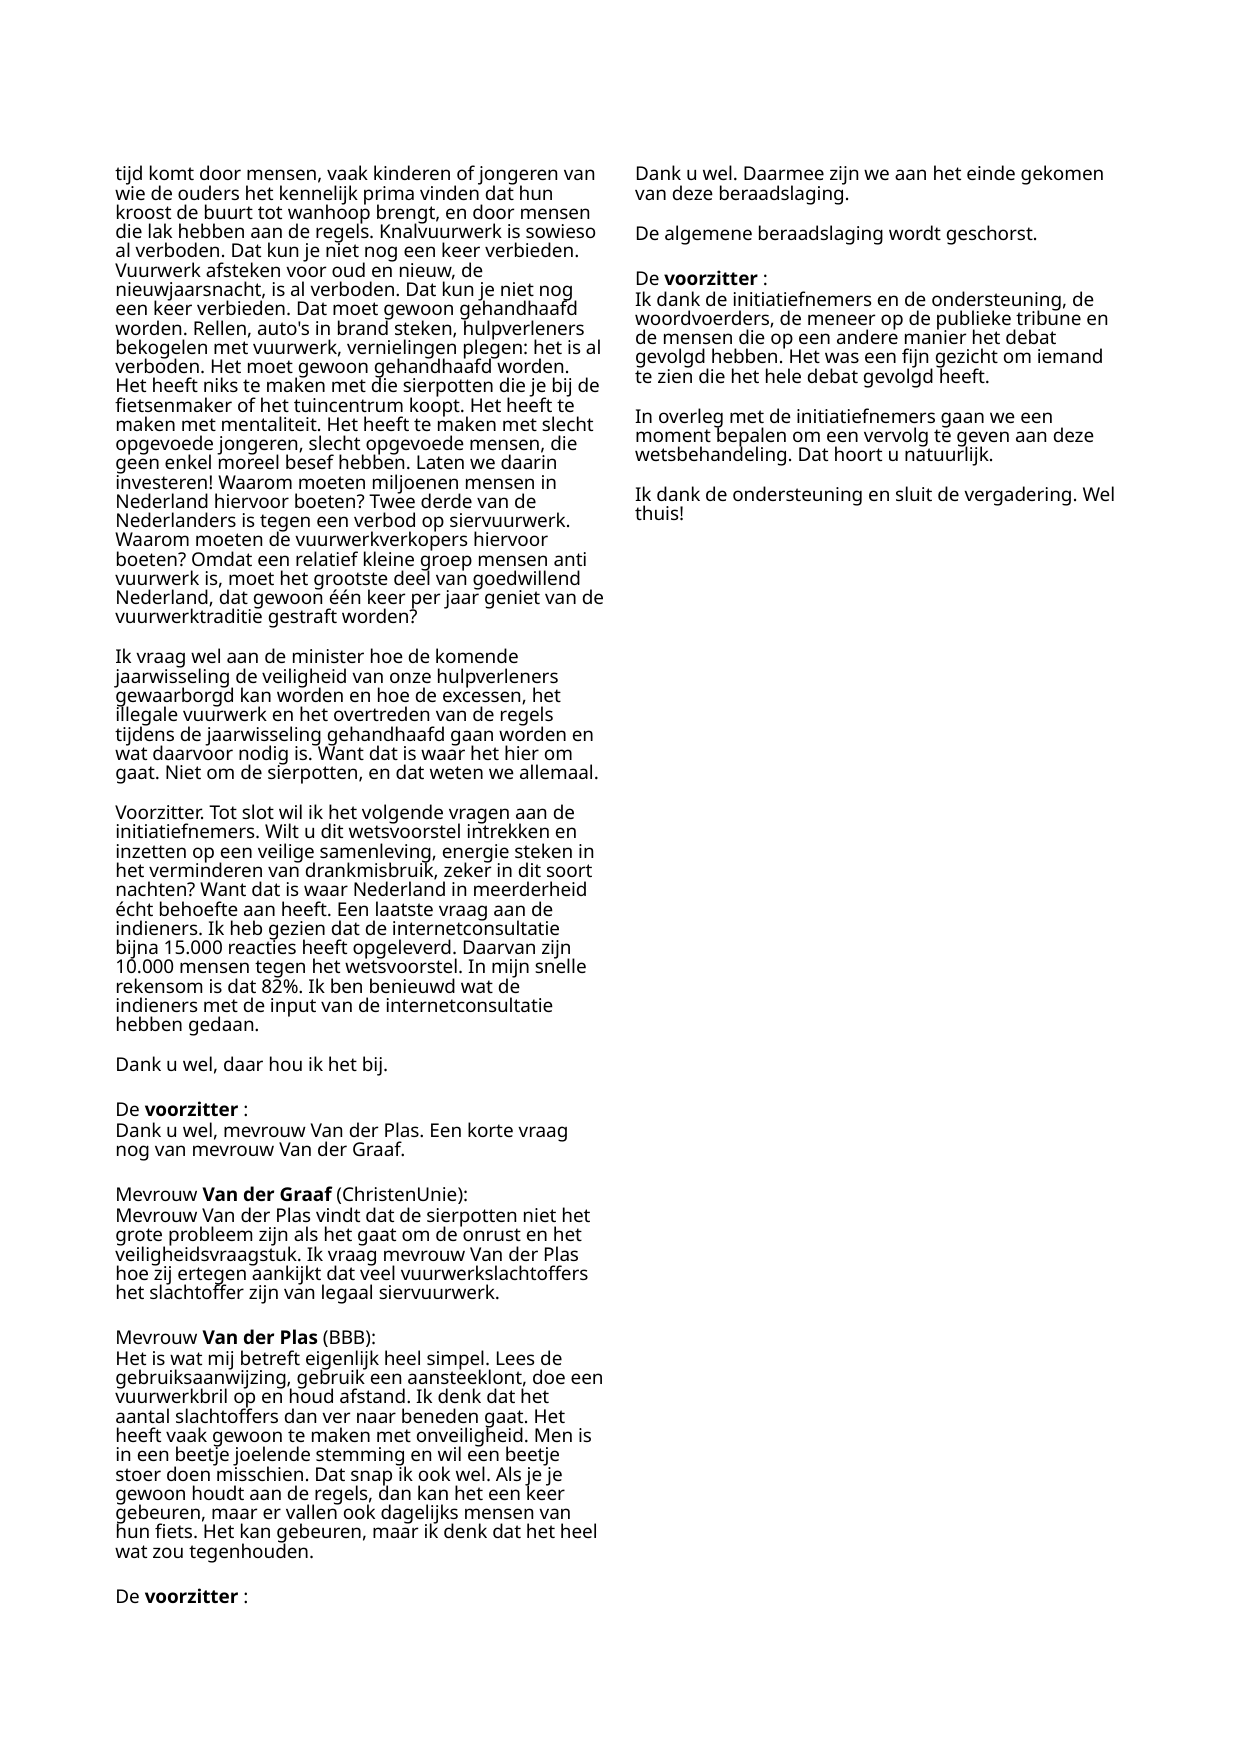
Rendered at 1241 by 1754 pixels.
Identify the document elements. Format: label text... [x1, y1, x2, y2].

text Ik vraag wel aan de minister hoe de komende jaarwisseling de veiligheid van onze hulpverleners gewaarborgd kan worden en hoe de excessen, het illegale vuurwerk en het overtreden van de regels tijdens de jaarwisseling gehandhaafd gaan worden en wat daarvoor nodig is. Want dat is waar het hier om gaat. Niet om de sierpotten, en dat weten we allemaal. [115, 648, 605, 783]
text De voorzitter : [115, 1583, 605, 1608]
text Voorzitter. Tot slot wil ik het volgende vragen aan de initiatiefnemers. Wilt u dit wetsvoorstel intrekken en inzetten op een veilige samenleving, energie steken in het verminderen van drankmisbruik, zeker in dit soort nachten? Want dat is waar Nederland in meerderheid écht behoefte aan heeft. Een laatste vraag aan de indieners. Ik heb gezien dat de internetconsultatie bijna 15.000 reacties heeft opgeleverd. Daarvan zijn 10.000 mensen tegen het wetsvoorstel. In mijn snelle rekensom is dat 82%. Ik ben benieuwd wat de indieners met de input van de internetconsultatie hebben gedaan. [115, 804, 605, 1035]
text Mevrouw Van der Graaf (ChristenUnie): [115, 1181, 605, 1207]
text Mevrouw Van der Plas vindt dat de sierpotten niet het grote probleem zijn als het gaat om de onrust en het veiligheidsvraagstuk. Ik vraag mevrouw Van der Plas hoe zij ertegen aankijkt dat veel vuurwerkslachtoffers het slachtoffer zijn van legaal siervuurwerk. [115, 1207, 605, 1303]
text De voorzitter : [635, 265, 1125, 291]
text De algemene beraadslaging wordt geschorst. [635, 225, 1125, 244]
text Dank u wel, daar hou ik het bij. [115, 1056, 605, 1075]
text tijd komt door mensen, vaak kinderen of jongeren van wie de ouders het kennelijk prima vinden dat hun kroost de buurt tot wanhoop brengt, en door mensen die lak hebben aan de regels. Knalvuurwerk is sowieso al verboden. Dat kun je niet nog een keer verbieden. Vuurwerk afsteken voor oud en nieuw, de nieuwjaarsnacht, is al verboden. Dat kun je niet nog een keer verbieden. Dat moet gewoon gehandhaafd worden. Rellen, auto's in brand steken, hulpverleners bekogelen met vuurwerk, vernielingen plegen: het is al verboden. Het moet gewoon gehandhaafd worden. Het heeft niks te maken met die sierpotten die je bij de fietsenmaker of het tuincentrum koopt. Het heeft te maken met mentaliteit. Het heeft te maken met slecht opgevoede jongeren, slecht opgevoede mensen, die geen enkel moreel besef hebben. Laten we daarin investeren! Waarom moeten miljoenen mensen in Nederland hiervoor boeten? Twee derde van de Nederlanders is tegen een verbod op siervuurwerk. Waarom moeten de vuurwerkverkopers hiervoor boeten? Omdat een relatief kleine groep mensen anti vuurwerk is, moet het grootste deel van goedwillend Nederland, dat gewoon één keer per jaar geniet van de vuurwerktraditie gestraft worden? [115, 165, 605, 628]
text Dank u wel, mevrouw Van der Plas. Een korte vraag nog van mevrouw Van der Graaf. [115, 1122, 605, 1161]
text De voorzitter : [115, 1096, 605, 1122]
text Ik dank de initiatiefnemers en de ondersteuning, de woordvoerders, de meneer op de publieke tribune en de mensen die op een andere manier het debat gevolgd hebben. Het was een fijn gezicht om iemand te zien die het hele debat gevolgd heeft. [635, 291, 1125, 387]
text In overleg met de initiatiefnemers gaan we een moment bepalen om een vervolg te geven aan deze wetsbehandeling. Dat hoort u natuurlijk. [635, 408, 1125, 465]
text Ik dank de ondersteuning en sluit de vergadering. Wel thuis! [635, 486, 1125, 525]
text Het is wat mij betreft eigenlijk heel simpel. Lees de gebruiksaanwijzing, gebruik een aansteeklont, doe een vuurwerkbril op en houd afstand. Ik denk dat het aantal slachtoffers dan ver naar beneden gaat. Het heeft vaak gewoon te maken met onveiligheid. Men is in een beetje joelende stemming en wil een beetje stoer doen misschien. Dat snap ik ook wel. Als je je gewoon houdt aan de regels, dan kan het een keer gebeuren, maar er vallen ook dagelijks mensen van hun fiets. Het kan gebeuren, maar ik denk dat het heel wat zou tegenhouden. [115, 1350, 605, 1562]
text Mevrouw Van der Plas (BBB): [115, 1324, 605, 1350]
text Dank u wel. Daarmee zijn we aan het einde gekomen van deze beraadslaging. [635, 165, 1125, 204]
